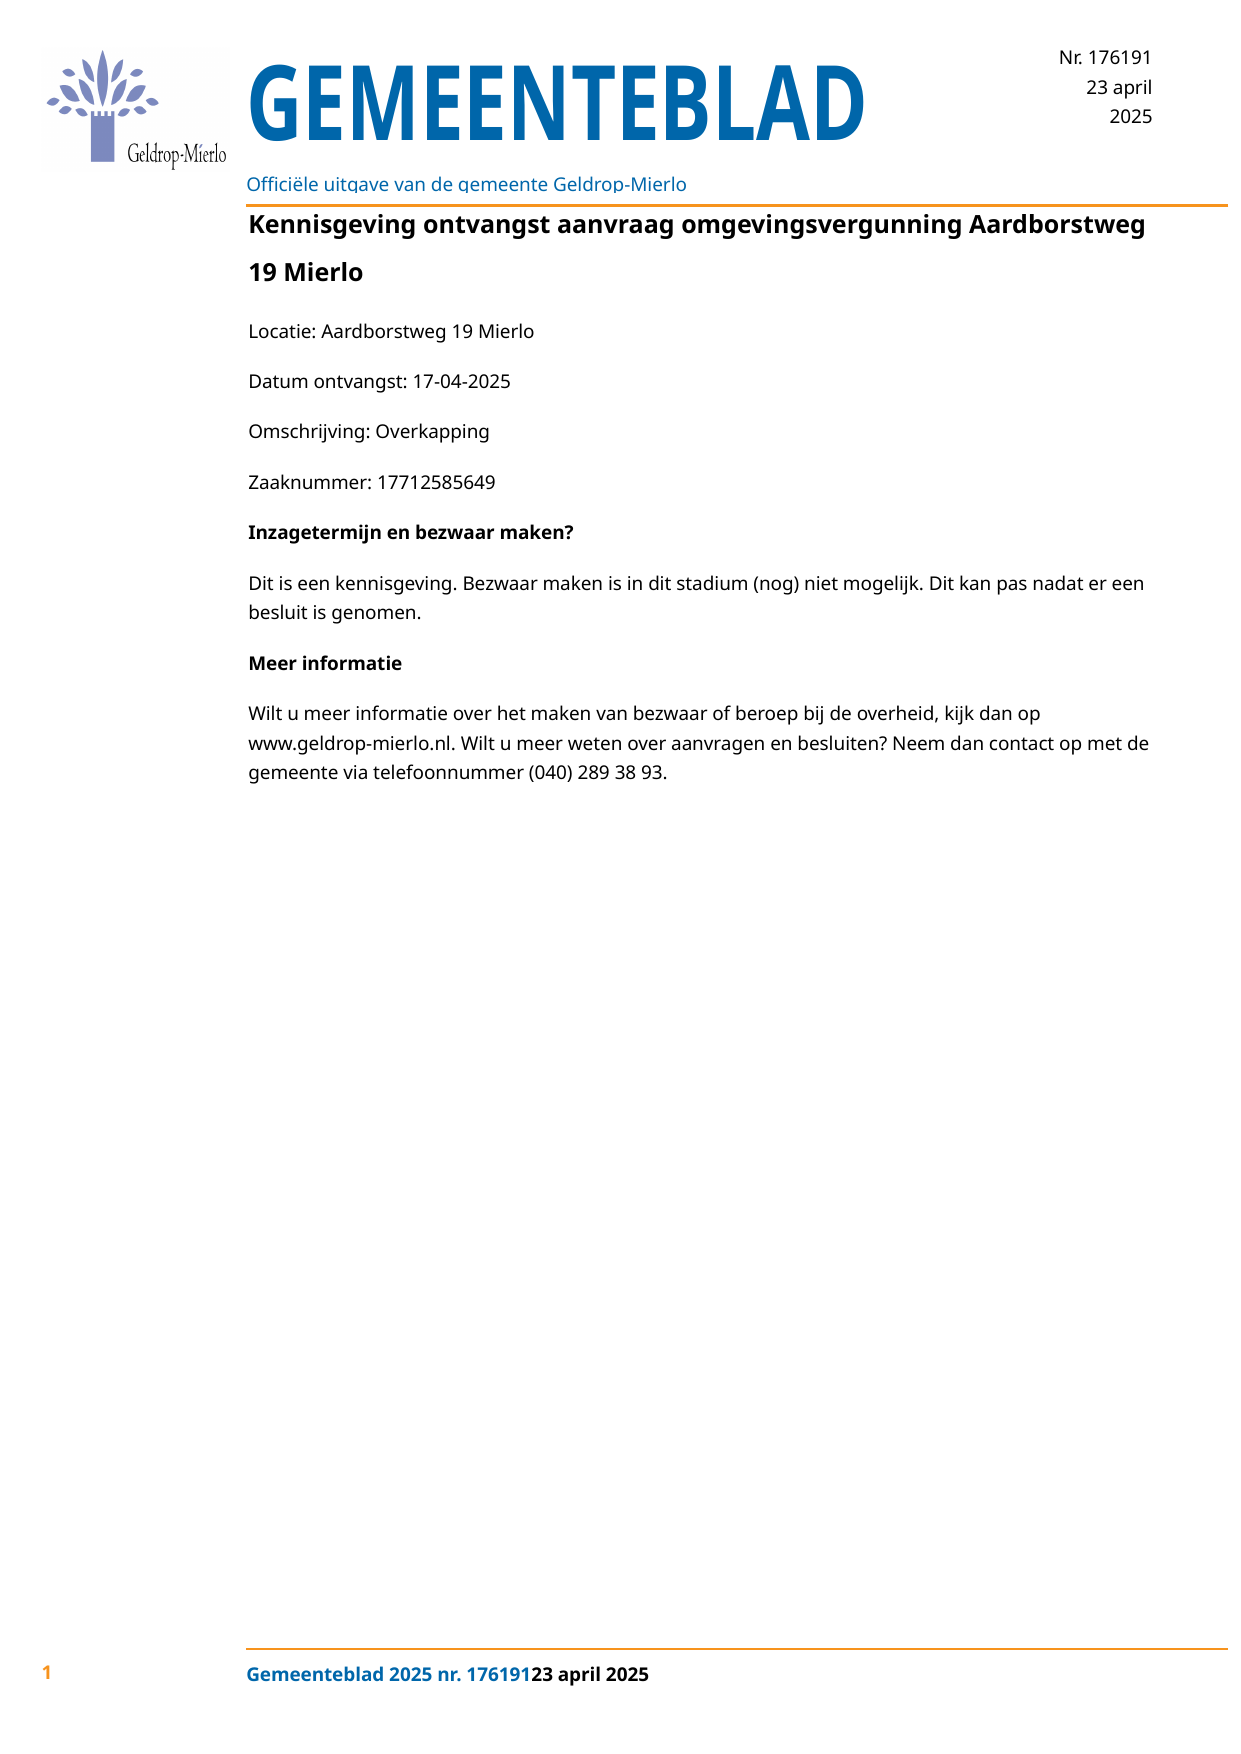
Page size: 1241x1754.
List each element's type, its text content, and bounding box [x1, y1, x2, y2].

picture [41, 47, 231, 172]
text Omschrijving: Overkapping [248, 419, 1152, 444]
text Wilt u meer informatie over het maken van bezwaar of beroep bij de overheid, kijk dan op www.geldrop-mierlo.nl. Wilt u meer weten over aanvragen en besluiten? Neem dan contact op met de gemeente via telefoonnummer (040) 289 38 93. [248, 700, 1152, 785]
text Zaaknummer: 17712585649 [248, 469, 1152, 495]
text Dit is een kennisgeving. Bezwaar maken is in dit stadium (nog) niet mogelijk. Dit kan pas nadat er een besluit is genomen. [248, 570, 1152, 625]
text Meer informatie [248, 650, 1152, 676]
text Locatie: Aardborstweg 19 Mierlo [248, 318, 1152, 344]
text Datum ontvangst: 17-04-2025 [248, 368, 1152, 394]
text Inzagetermijn en bezwaar maken? [248, 519, 1152, 545]
text Kennisgeving ontvangst aanvraag omgevingsvergunning Aardborstweg 19 Mierlo [248, 207, 1152, 288]
